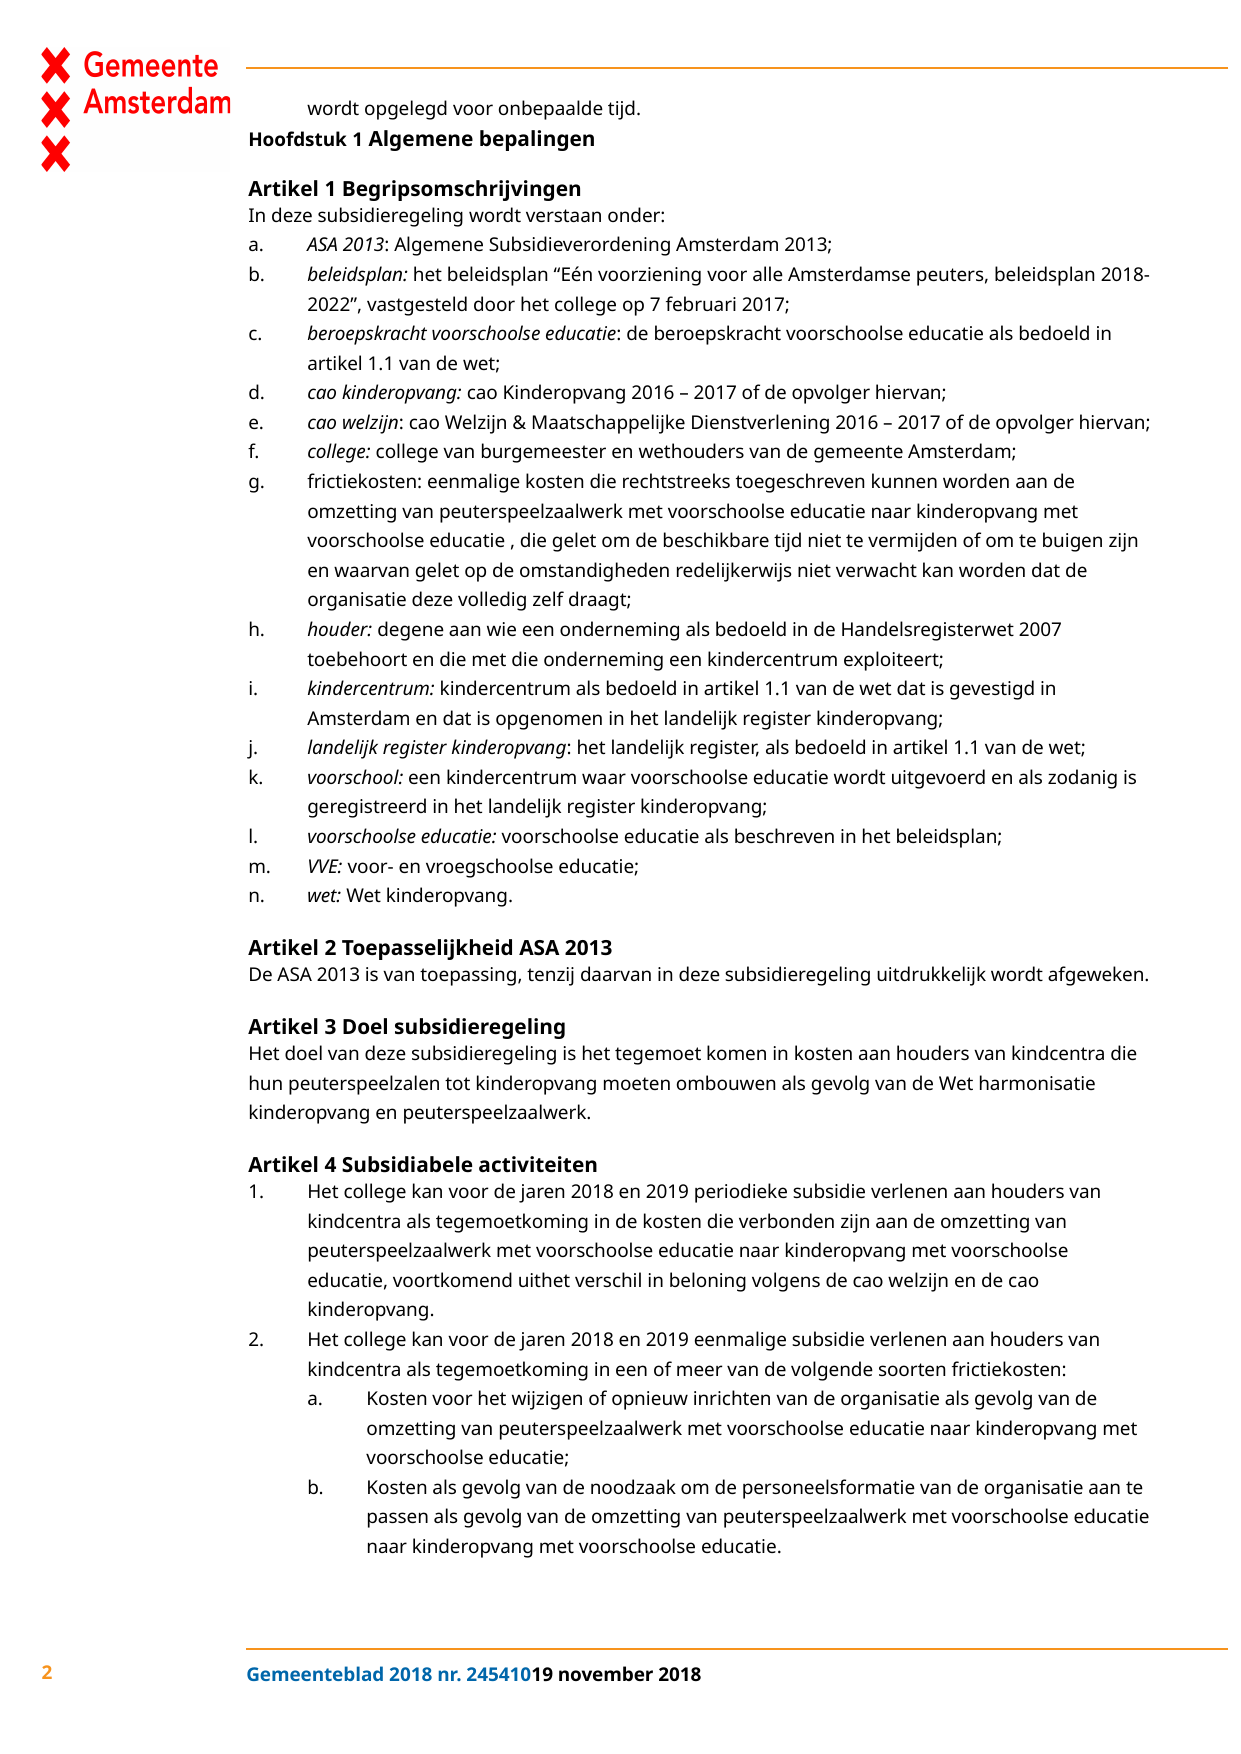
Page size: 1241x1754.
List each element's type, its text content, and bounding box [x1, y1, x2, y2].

text Artikel 4 Subsidiabele activiteiten [248, 1150, 1152, 1178]
text Artikel 3 Doel subsidieregeling [248, 1012, 1152, 1040]
list landelijk register kinderopvang: het landelijk register, als bedoeld in artikel 1.1 van de wet; [248, 734, 1152, 760]
text In deze subsidieregeling wordt verstaan onder: [248, 202, 1152, 228]
text De ASA 2013 is van toepassing, tenzij daarvan in deze subsidieregeling uitdrukkelijk wordt afgeweken. [248, 961, 1152, 987]
list beroepskracht voorschoolse educatie: de beroepskracht voorschoolse educatie als bedoeld in artikel 1.1 van de wet; [248, 320, 1152, 376]
list voorschool: een kindercentrum waar voorschoolse educatie wordt uitgevoerd en als zodanig is geregistreerd in het landelijk register kinderopvang; [248, 764, 1152, 819]
list college: college van burgemeester en wethouders van de gemeente Amsterdam; [248, 439, 1152, 464]
list ASA 2013: Algemene Subsidieverordening Amsterdam 2013; [248, 232, 1152, 257]
list frictiekosten: eenmalige kosten die rechtstreeks toegeschreven kunnen worden aan de omzetting van peuterspeelzaalwerk met voorschoolse educatie naar kinderopvang met voorschoolse educatie , die gelet om de beschikbare tijd niet te vermijden of om te buigen zijn en waarvan gelet op de omstandigheden redelijkerwijs niet verwacht kan worden dat de organisatie deze volledig zelf draagt; [248, 468, 1152, 612]
list Kosten als gevolg van de noodzaak om de personeelsformatie van de organisatie aan te passen als gevolg van de omzetting van peuterspeelzaalwerk met voorschoolse educatie naar kinderopvang met voorschoolse educatie. [307, 1474, 1152, 1559]
text Artikel 2 Toepasselijkheid ASA 2013 [248, 933, 1152, 961]
list Het college kan voor de jaren 2018 en 2019 periodieke subsidie verlenen aan houders van kindcentra als tegemoetkoming in de kosten die verbonden zijn aan de omzetting van peuterspeelzaalwerk met voorschoolse educatie naar kinderopvang met voorschoolse educatie, voortkomend uithet verschil in beloning volgens de cao welzijn en de cao kinderopvang. [248, 1178, 1152, 1322]
list cao welzijn: cao Welzijn & Maatschappelijke Dienstverlening 2016 – 2017 of de opvolger hiervan; [248, 409, 1152, 435]
list Kosten voor het wijzigen of opnieuw inrichten van de organisatie als gevolg van de omzetting van peuterspeelzaalwerk met voorschoolse educatie naar kinderopvang met voorschoolse educatie; [307, 1385, 1152, 1470]
list houder: degene aan wie een onderneming als bedoeld in de Handelsregisterwet 2007 toebehoort en die met die onderneming een kindercentrum exploiteert; [248, 616, 1152, 672]
picture [41, 47, 231, 172]
list wordt opgelegd voor onbepaalde tijd. [248, 95, 1152, 121]
list VVE: voor- en vroegschoolse educatie; [248, 853, 1152, 879]
list beleidsplan: het beleidsplan “Eén voorziening voor alle Amsterdamse peuters, beleidsplan 2018-2022”, vastgesteld door het college op 7 februari 2017; [248, 261, 1152, 317]
list cao kinderopvang: cao Kinderopvang 2016 – 2017 of de opvolger hiervan; [248, 379, 1152, 405]
text Het doel van deze subsidieregeling is het tegemoet komen in kosten aan houders van kindcentra die hun peuterspeelzalen tot kinderopvang moeten ombouwen als gevolg van de Wet harmonisatie kinderopvang en peuterspeelzaalwerk. [248, 1040, 1152, 1125]
list wet: Wet kinderopvang. [248, 882, 1152, 908]
list Het college kan voor de jaren 2018 en 2019 eenmalige subsidie verlenen aan houders van kindcentra als tegemoetkoming in een of meer van de volgende soorten frictiekosten: [248, 1326, 1152, 1381]
list kindercentrum: kindercentrum als bedoeld in artikel 1.1 van de wet dat is gevestigd in Amsterdam en dat is opgenomen in het landelijk register kinderopvang; [248, 675, 1152, 731]
list voorschoolse educatie: voorschoolse educatie als beschreven in het beleidsplan; [248, 823, 1152, 849]
text Artikel 1 Begripsomschrijvingen [248, 174, 1152, 202]
text Hoofdstuk 1 Algemene bepalingen [248, 124, 1152, 153]
